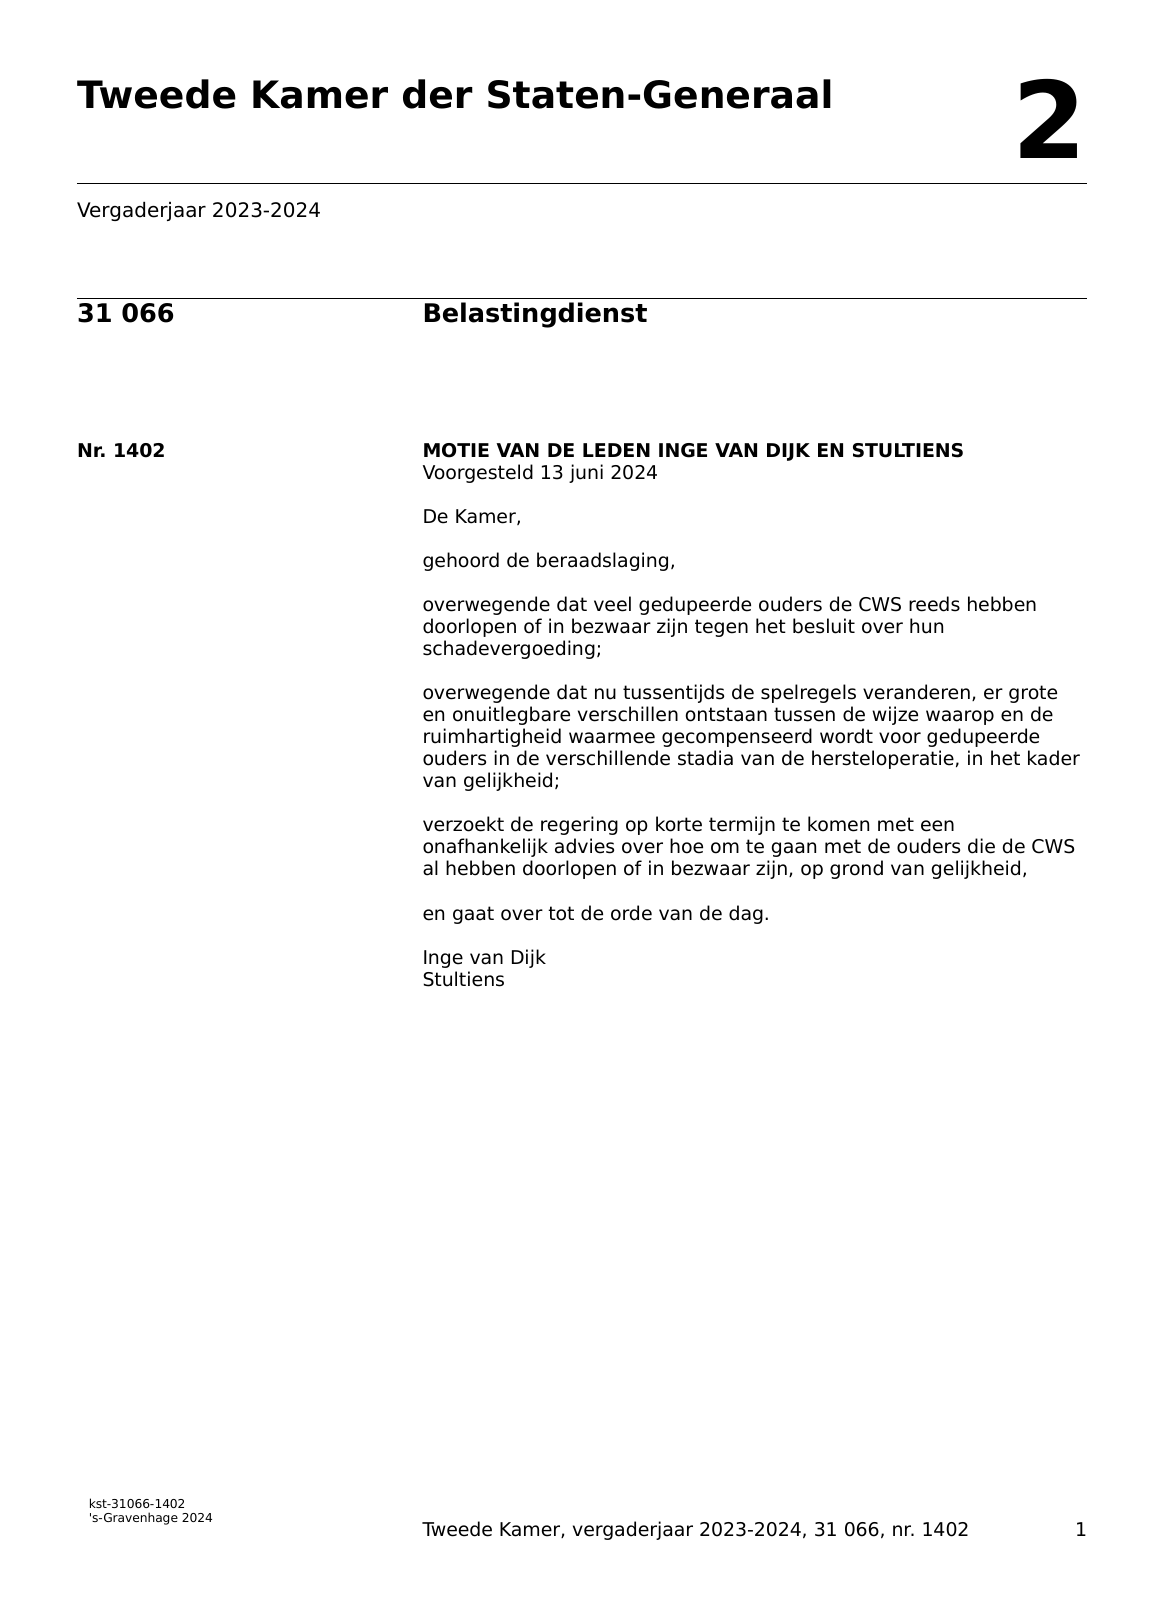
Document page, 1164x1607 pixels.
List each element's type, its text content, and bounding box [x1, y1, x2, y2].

text kst-31066-1402 [88, 1497, 323, 1511]
text 's-Gravenhage 2024 [88, 1511, 323, 1525]
text en gaat over tot de orde van de dag. [422, 902, 1087, 924]
text verzoekt de regering op korte termijn te komen met een onafhankelijk advies over hoe om te gaan met de ouders die de CWS al hebben doorlopen of in bezwaar zijn, op grond van gelijkheid, [422, 814, 1087, 880]
text overwegende dat nu tussentijds de spelregels veranderen, er grote en onuitlegbare verschillen ontstaan tussen de wijze waarop en de ruimhartigheid waarmee gecompenseerd wordt voor gedupeerde ouders in de verschillende stadia van de hersteloperatie, in het kader van gelijkheid; [422, 682, 1087, 792]
text overwegende dat veel gedupeerde ouders de CWS reeds hebben doorlopen of in bezwaar zijn tegen het besluit over hun schadevergoeding; [422, 594, 1087, 660]
table_header Tweede Kamer der Staten-Generaal [77, 59, 886, 183]
text Voorgesteld 13 juni 2024 [422, 462, 1087, 484]
table_cell Vergaderjaar 2023-2024 [77, 184, 1087, 298]
text Stultiens [422, 969, 1087, 991]
text gehoord de beraadslaging, [422, 550, 1087, 572]
table_header 2 [886, 59, 1087, 183]
subtitle 31 066 Belastingdienst [77, 299, 1087, 329]
subtitle Nr. 1402 MOTIE VAN DE LEDEN INGE VAN DIJK EN STULTIENS [77, 440, 1087, 462]
text De Kamer, [422, 506, 1087, 528]
text Inge van Dijk [422, 947, 1087, 969]
